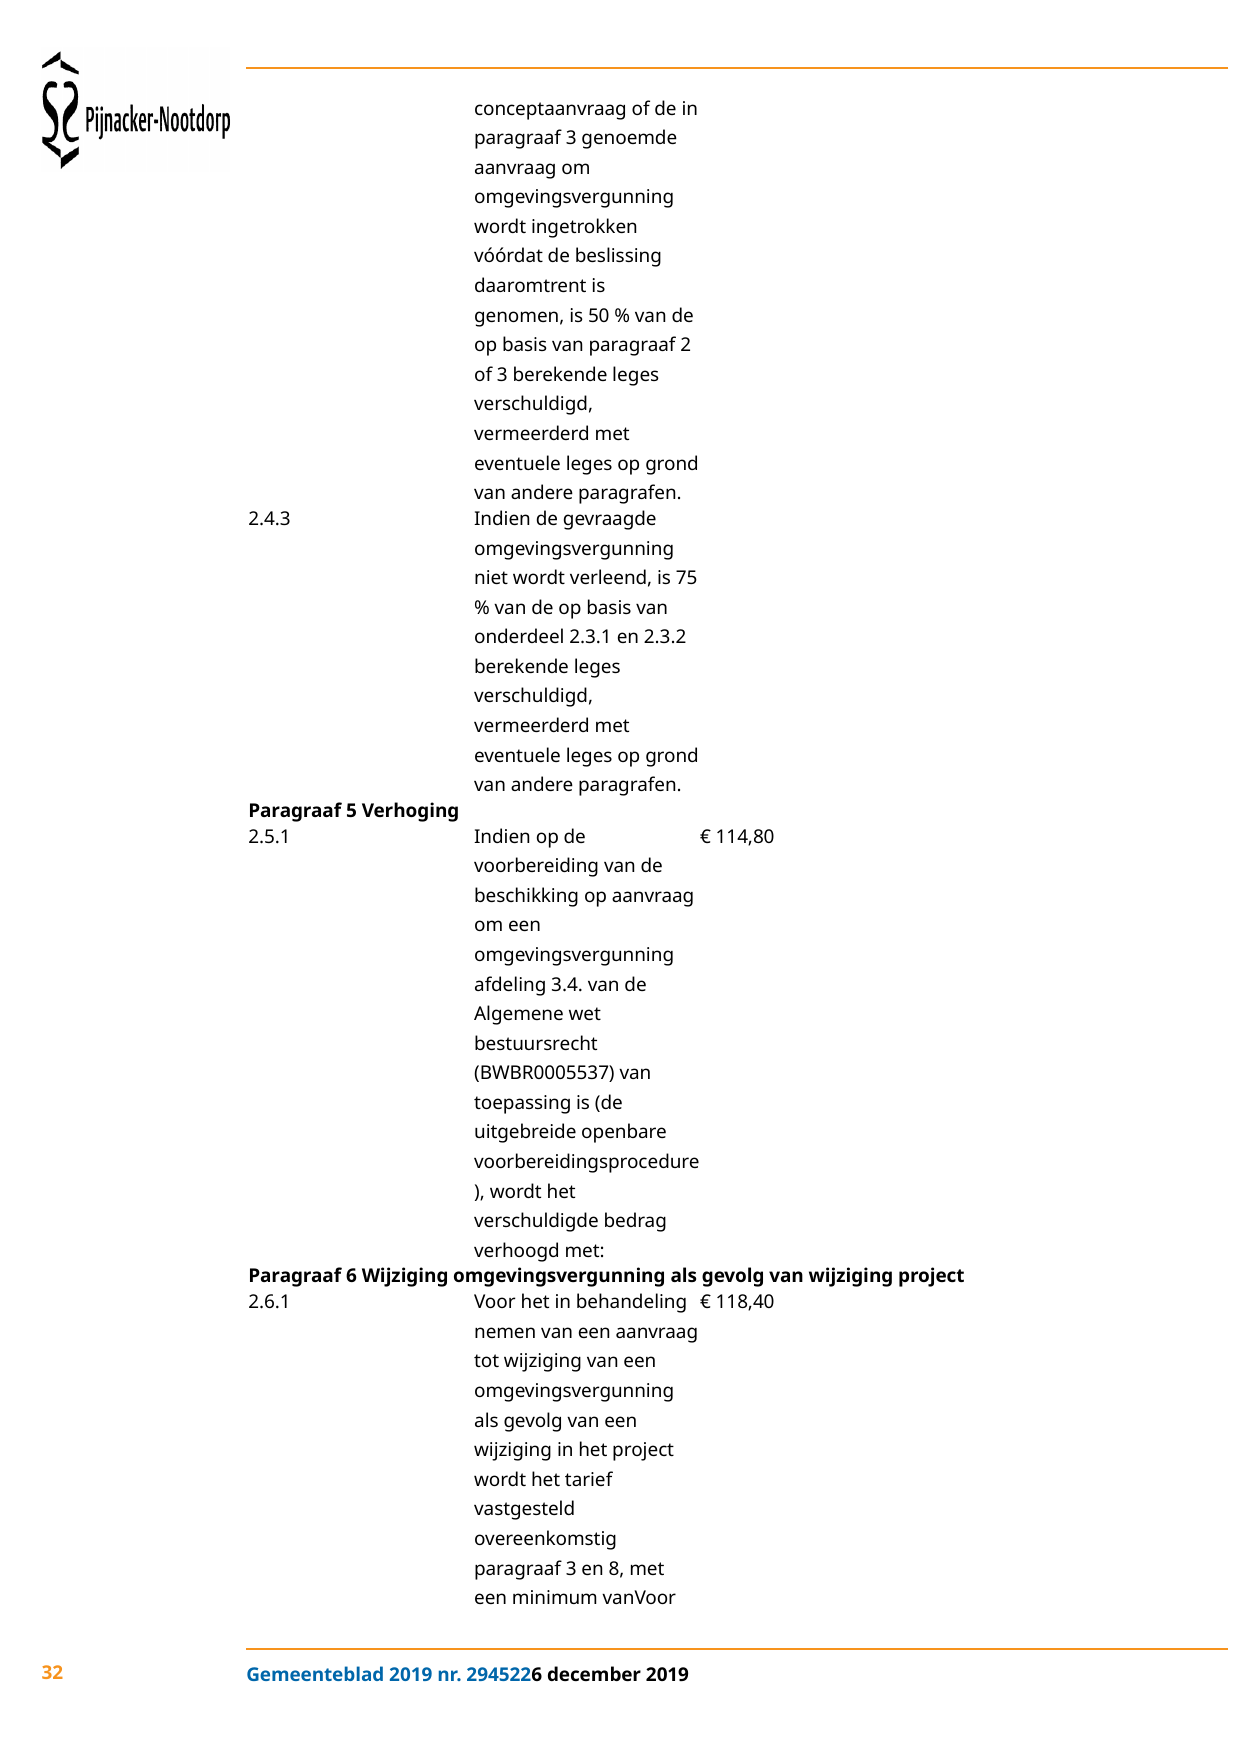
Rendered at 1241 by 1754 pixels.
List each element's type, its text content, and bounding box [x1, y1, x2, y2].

table_cell [926, 823, 1152, 1263]
table_cell [700, 505, 926, 797]
table_cell [926, 505, 1152, 797]
table_cell [248, 95, 474, 505]
table_cell 2.5.1 [248, 823, 474, 1263]
table_cell [926, 1289, 1152, 1610]
table_cell 2.6.1 [248, 1289, 474, 1610]
table_cell 2.4.3 [248, 505, 474, 797]
picture [41, 47, 231, 172]
table_cell [700, 95, 926, 505]
table_cell Indien de gevraagde omgevingsvergunning niet wordt verleend, is 75 % van de op basis van onderdeel 2.3.1 en 2.3.2 berekende leges verschuldigd, vermeerderd met eventuele leges op grond van andere paragrafen. [474, 505, 700, 797]
table_cell € 114,80 [700, 823, 926, 1263]
table_cell [926, 95, 1152, 505]
table_cell € 118,40 [700, 1289, 926, 1610]
table_cell Indien op de voorbereiding van de beschikking op aanvraag om een omgevingsvergunning afdeling 3.4. van de Algemene wet bestuursrecht (BWBR0005537) van toepassing is (de uitgebreide openbare voorbereidingsprocedure), wordt het verschuldigde bedrag verhoogd met: [474, 823, 700, 1263]
table_cell Paragraaf 5 Verhoging [248, 797, 1152, 823]
table_cell Voor het in behandeling nemen van een aanvraag tot wijziging van een omgevingsvergunning als gevolg van een wijziging in het project wordt het tarief vastgesteld overeenkomstig paragraaf 3 en 8, met een minimum vanVoor [474, 1289, 700, 1610]
table_cell Paragraaf 6 Wijziging omgevingsvergunning als gevolg van wijziging project [248, 1263, 1152, 1288]
table_cell conceptaanvraag of de in paragraaf 3 genoemde aanvraag om omgevingsvergunning wordt ingetrokken vóórdat de beslissing daaromtrent is genomen, is 50 % van de op basis van paragraaf 2 of 3 berekende leges verschuldigd, vermeerderd met eventuele leges op grond van andere paragrafen. [474, 95, 700, 505]
